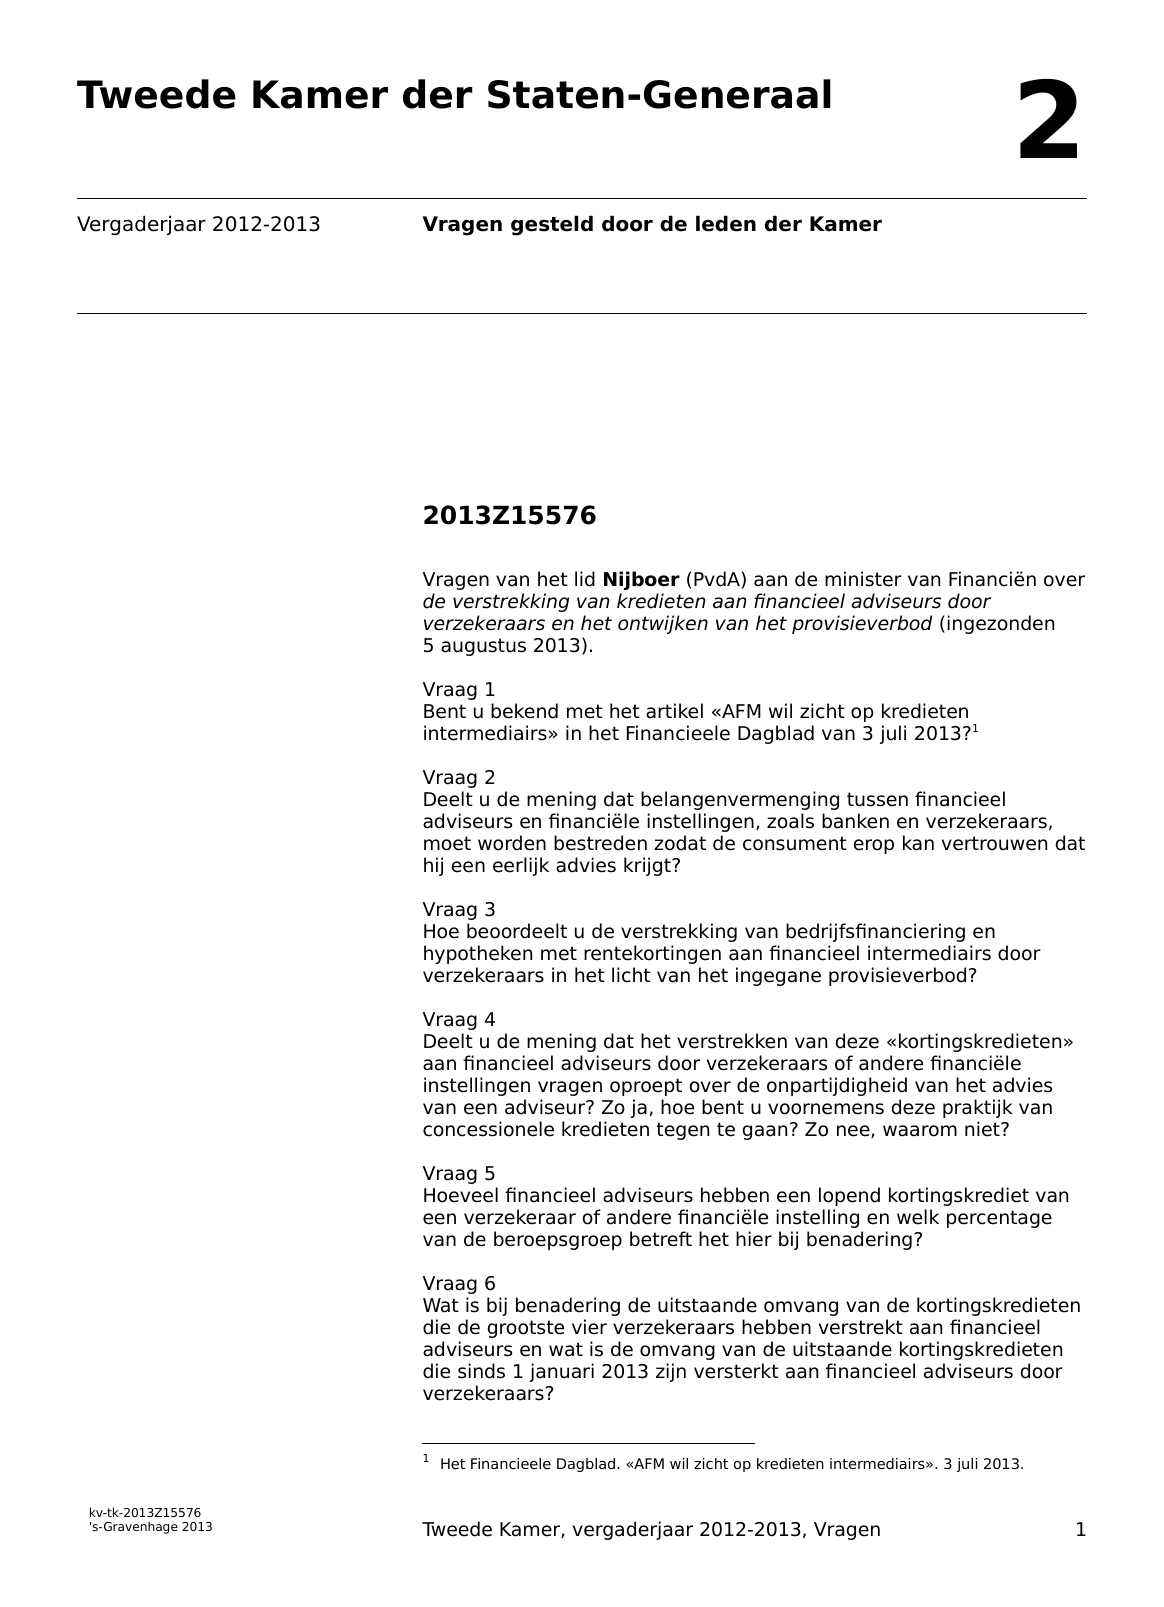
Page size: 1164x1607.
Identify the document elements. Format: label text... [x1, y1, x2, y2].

text 2013Z15576 [422, 501, 1087, 531]
text Vraag 1 [422, 679, 1087, 701]
table_header 2 [886, 59, 1087, 198]
text kv-tk-2013Z15576 [88, 1506, 323, 1520]
text 's-Gravenhage 2013 [88, 1520, 323, 1534]
text Vraag 6 [422, 1273, 1087, 1295]
text Bent u bekend met het artikel «AFM wil zicht op kredieten intermediairs» in het Financieele Dagblad van 3 juli 2013? [422, 701, 1087, 745]
text Hoe beoordeelt u de verstrekking van bedrijfsfinanciering en hypotheken met rentekortingen aan financieel intermediairs door verzekeraars in het licht van het ingegane provisieverbod? [422, 921, 1087, 987]
table_header Tweede Kamer der Staten-Generaal [77, 59, 886, 198]
text Vraag 3 [422, 899, 1087, 921]
table_cell Vergaderjaar 2012-2013 [77, 199, 422, 313]
table_cell Vragen gesteld door de leden der Kamer [422, 199, 1087, 313]
text Deelt u de mening dat het verstrekken van deze «kortingskredieten» aan financieel adviseurs door verzekeraars of andere financiële instellingen vragen oproept over de onpartijdigheid van het advies van een adviseur? Zo ja, hoe bent u voornemens deze praktijk van concessionele kredieten tegen te gaan? Zo nee, waarom niet? [422, 1031, 1087, 1141]
text Deelt u de mening dat belangenvermenging tussen financieel adviseurs en financiële instellingen, zoals banken en verzekeraars, moet worden bestreden zodat de consument erop kan vertrouwen dat hij een eerlijk advies krijgt? [422, 789, 1087, 877]
text Wat is bij benadering de uitstaande omvang van de kortingskredieten die de grootste vier verzekeraars hebben verstrekt aan financieel adviseurs en wat is de omvang van de uitstaande kortingskredieten die sinds 1 januari 2013 zijn versterkt aan financieel adviseurs door verzekeraars? [422, 1295, 1087, 1405]
text Vragen van het lid Nijboer (PvdA) aan de minister van Financiën over de verstrekking van kredieten aan financieel adviseurs door verzekeraars en het ontwijken van het provisieverbod (ingezonden 5 augustus 2013). [422, 569, 1087, 657]
text Vraag 5 [422, 1163, 1087, 1185]
text Hoeveel financieel adviseurs hebben een lopend kortingskrediet van een verzekeraar of andere financiële instelling en welk percentage van de beroepsgroep betreft het hier bij benadering? [422, 1185, 1087, 1251]
text Het Financieele Dagblad. «AFM wil zicht op kredieten intermediairs». 3 juli 2013. [422, 1452, 1087, 1474]
text Vraag 4 [422, 1009, 1087, 1031]
text Vraag 2 [422, 767, 1087, 789]
